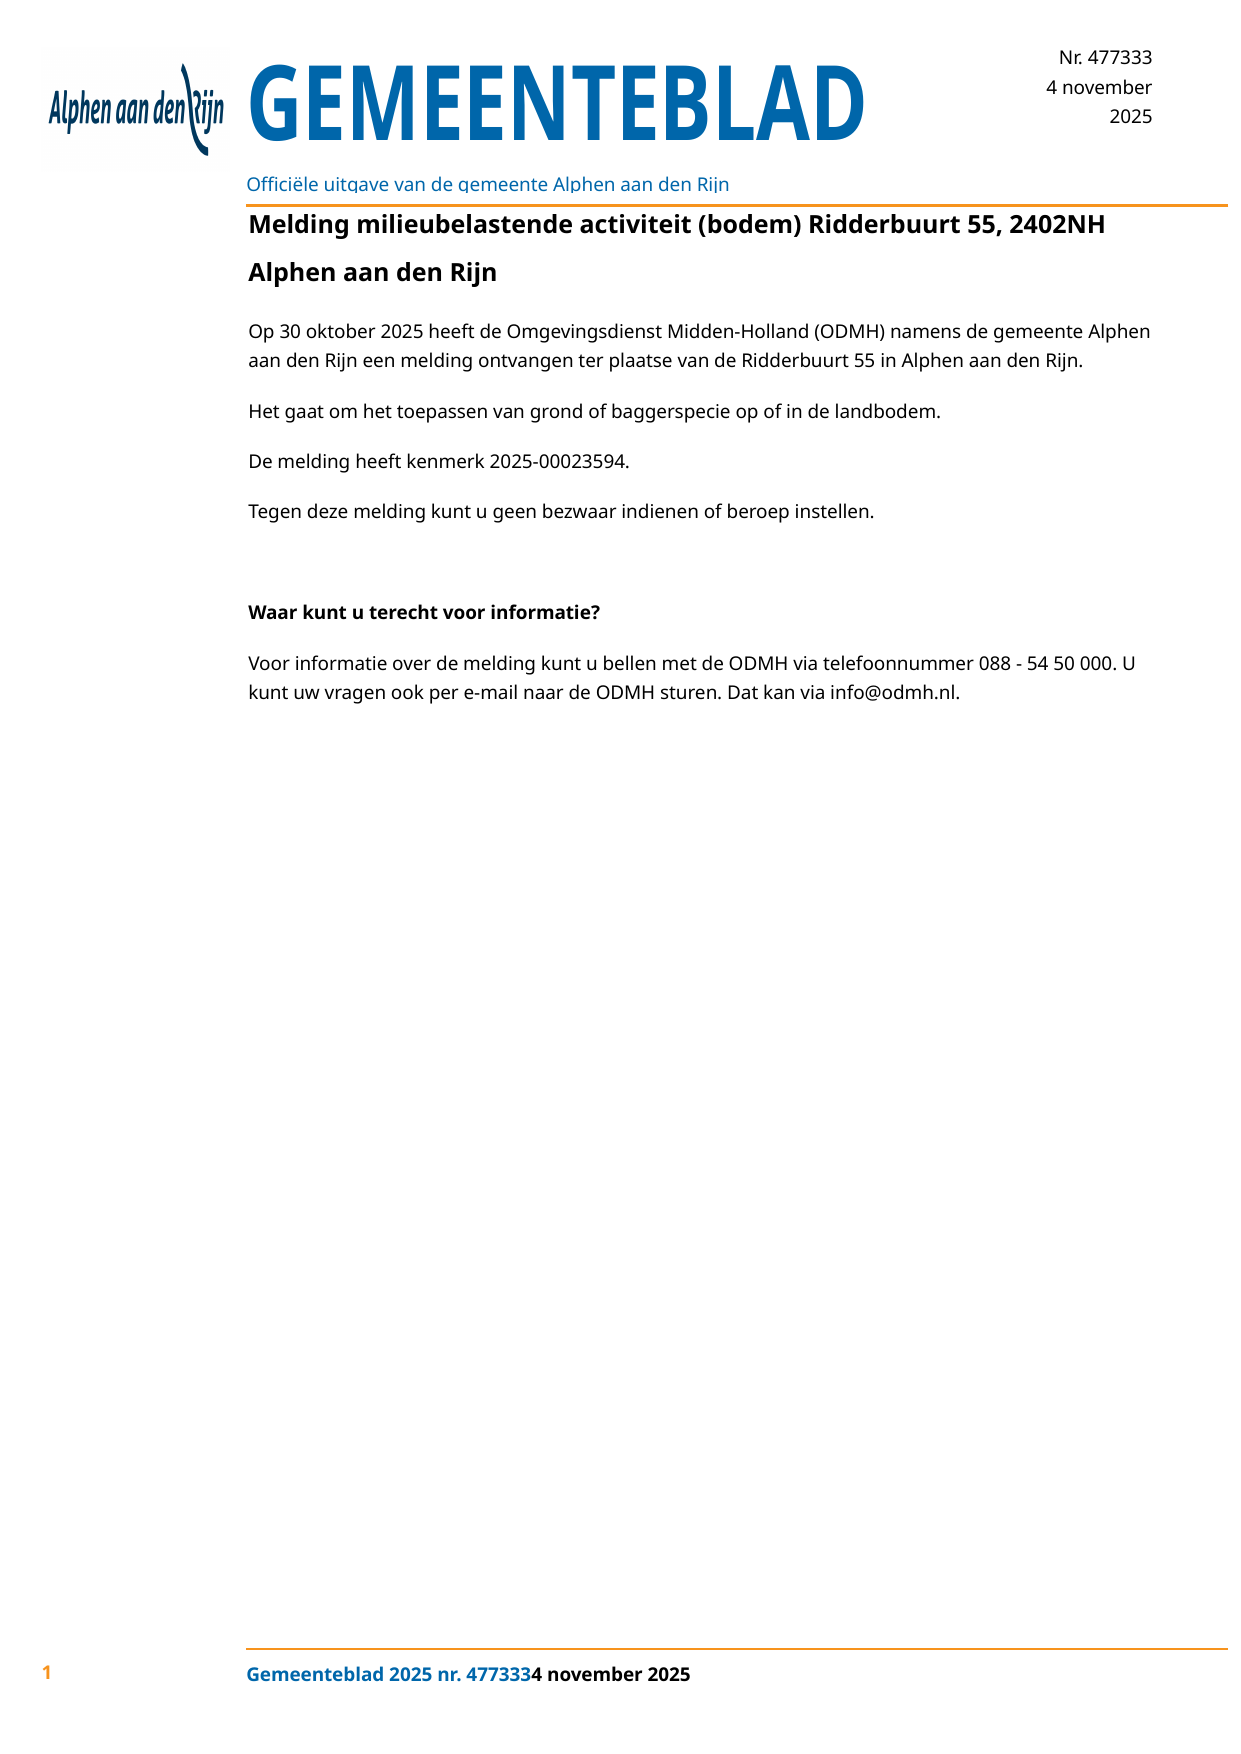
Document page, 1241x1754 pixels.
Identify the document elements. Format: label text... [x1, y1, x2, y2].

text Het gaat om het toepassen van grond of baggerspecie op of in de landbodem. [248, 398, 1152, 424]
text Voor informatie over de melding kunt u bellen met de ODMH via telefoonnummer 088 - 54 50 000. U kunt uw vragen ook per e-mail naar de ODMH sturen. Dat kan via info@odmh.nl. [248, 650, 1152, 705]
text De melding heeft kenmerk 2025-00023594. [248, 448, 1152, 474]
text Tegen deze melding kunt u geen bezwaar indienen of beroep instellen. [248, 499, 1152, 524]
text Op 30 oktober 2025 heeft de Omgevingsdienst Midden-Holland (ODMH) namens de gemeente Alphen aan den Rijn een melding ontvangen ter plaatse van de Ridderbuurt 55 in Alphen aan den Rijn. [248, 318, 1152, 373]
picture [41, 47, 231, 172]
text Waar kunt u terecht voor informatie? [248, 599, 1152, 625]
text Melding milieubelastende activiteit (bodem) Ridderbuurt 55, 2402NH Alphen aan den Rijn [248, 207, 1152, 288]
